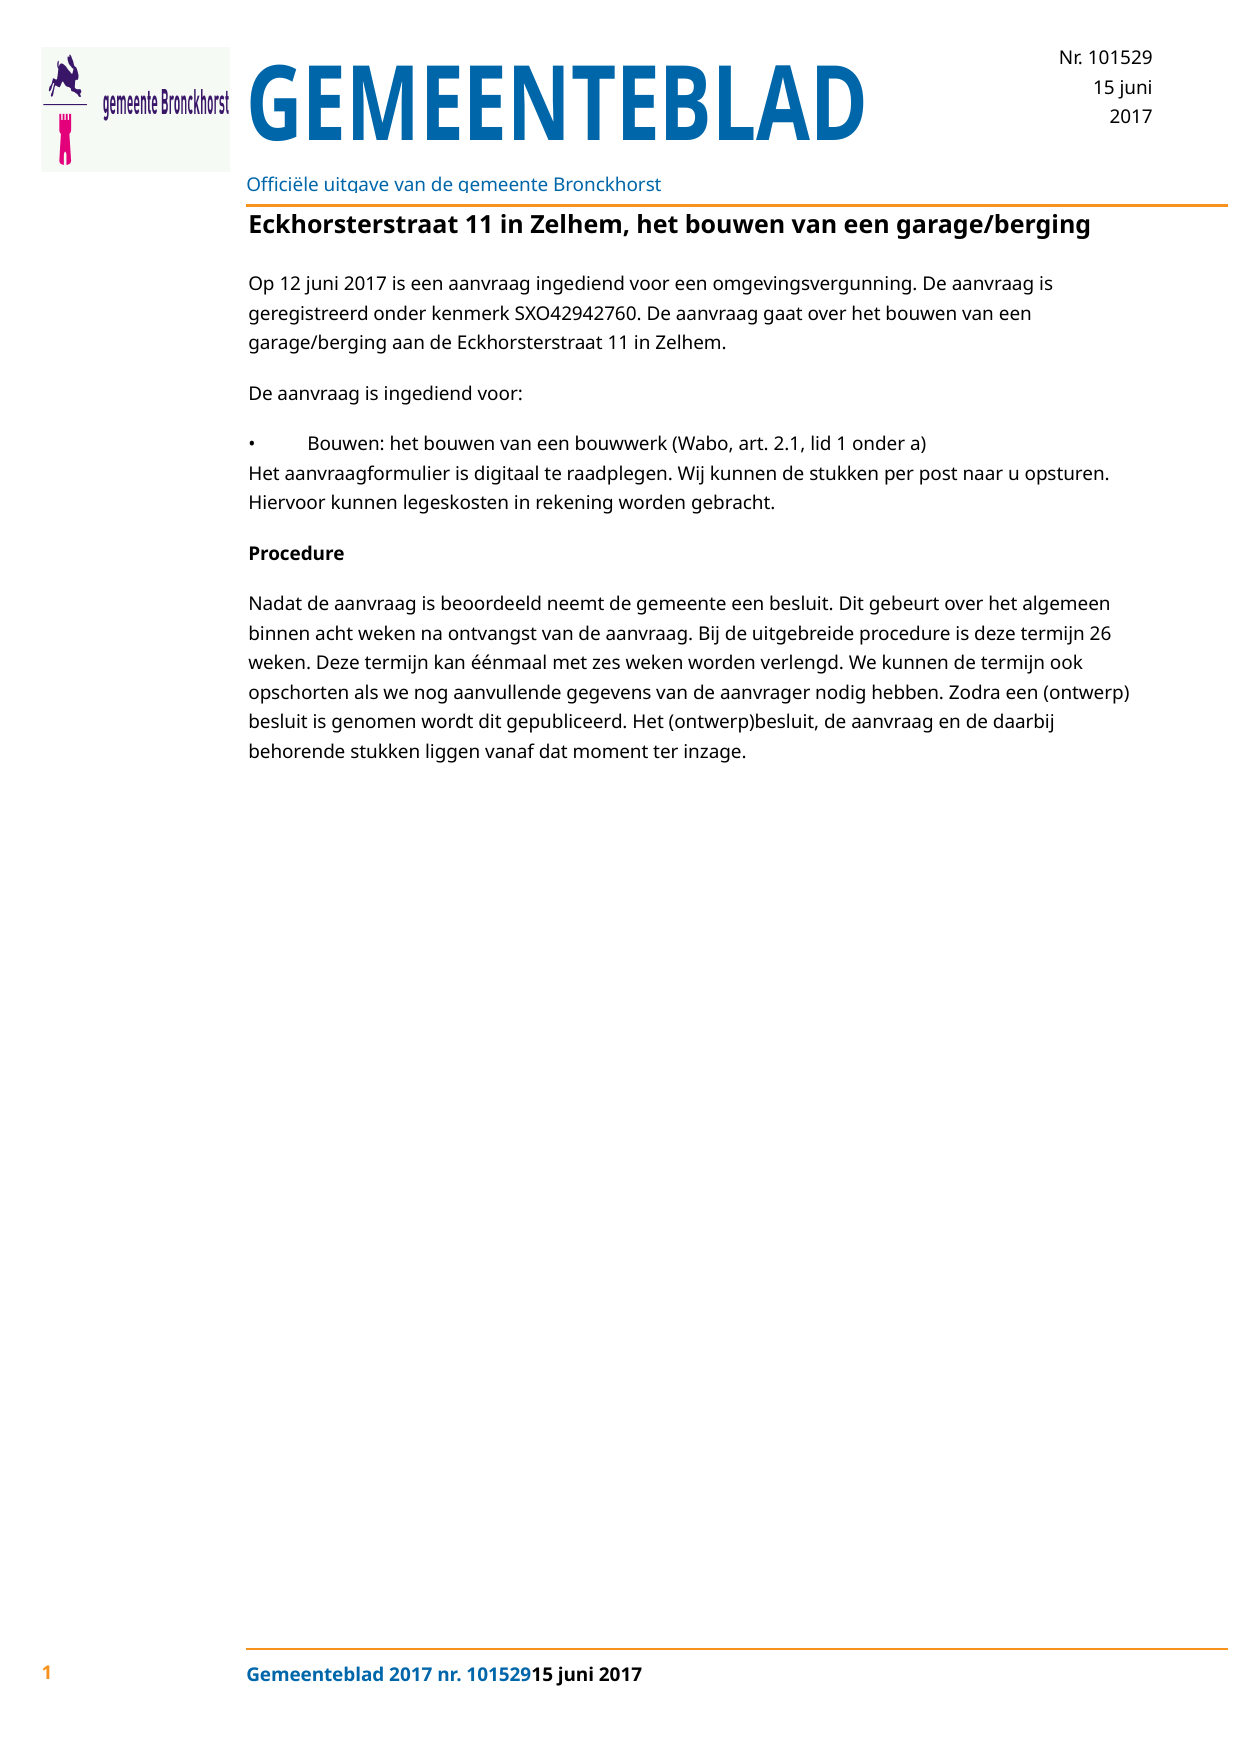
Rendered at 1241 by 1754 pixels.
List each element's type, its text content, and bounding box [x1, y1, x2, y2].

text De aanvraag is ingediend voor: [248, 380, 1152, 406]
text Op 12 juni 2017 is een aanvraag ingediend voor een omgevingsvergunning. De aanvraag is geregistreerd onder kenmerk SXO42942760. De aanvraag gaat over het bouwen van een garage/berging aan de Eckhorsterstraat 11 in Zelhem. [248, 270, 1152, 355]
text Eckhorsterstraat 11 in Zelhem, het bouwen van een garage/berging [248, 207, 1152, 241]
text Het aanvraagformulier is digitaal te raadplegen. Wij kunnen de stukken per post naar u opsturen. Hiervoor kunnen legeskosten in rekening worden gebracht. [248, 460, 1152, 515]
text Nadat de aanvraag is beoordeeld neemt de gemeente een besluit. Dit gebeurt over het algemeen binnen acht weken na ontvangst van de aanvraag. Bij de uitgebreide procedure is deze termijn 26 weken. Deze termijn kan éénmaal met zes weken worden verlengd. We kunnen de termijn ook opschorten als we nog aanvullende gegevens van de aanvrager nodig hebben. Zodra een (ontwerp) besluit is genomen wordt dit gepubliceerd. Het (ontwerp)besluit, de aanvraag en de daarbij behorende stukken liggen vanaf dat moment ter inzage. [248, 590, 1152, 764]
text Procedure [248, 540, 1152, 566]
list Bouwen: het bouwen van een bouwwerk (Wabo, art. 2.1, lid 1 onder a) [248, 430, 1152, 456]
picture [41, 47, 231, 172]
